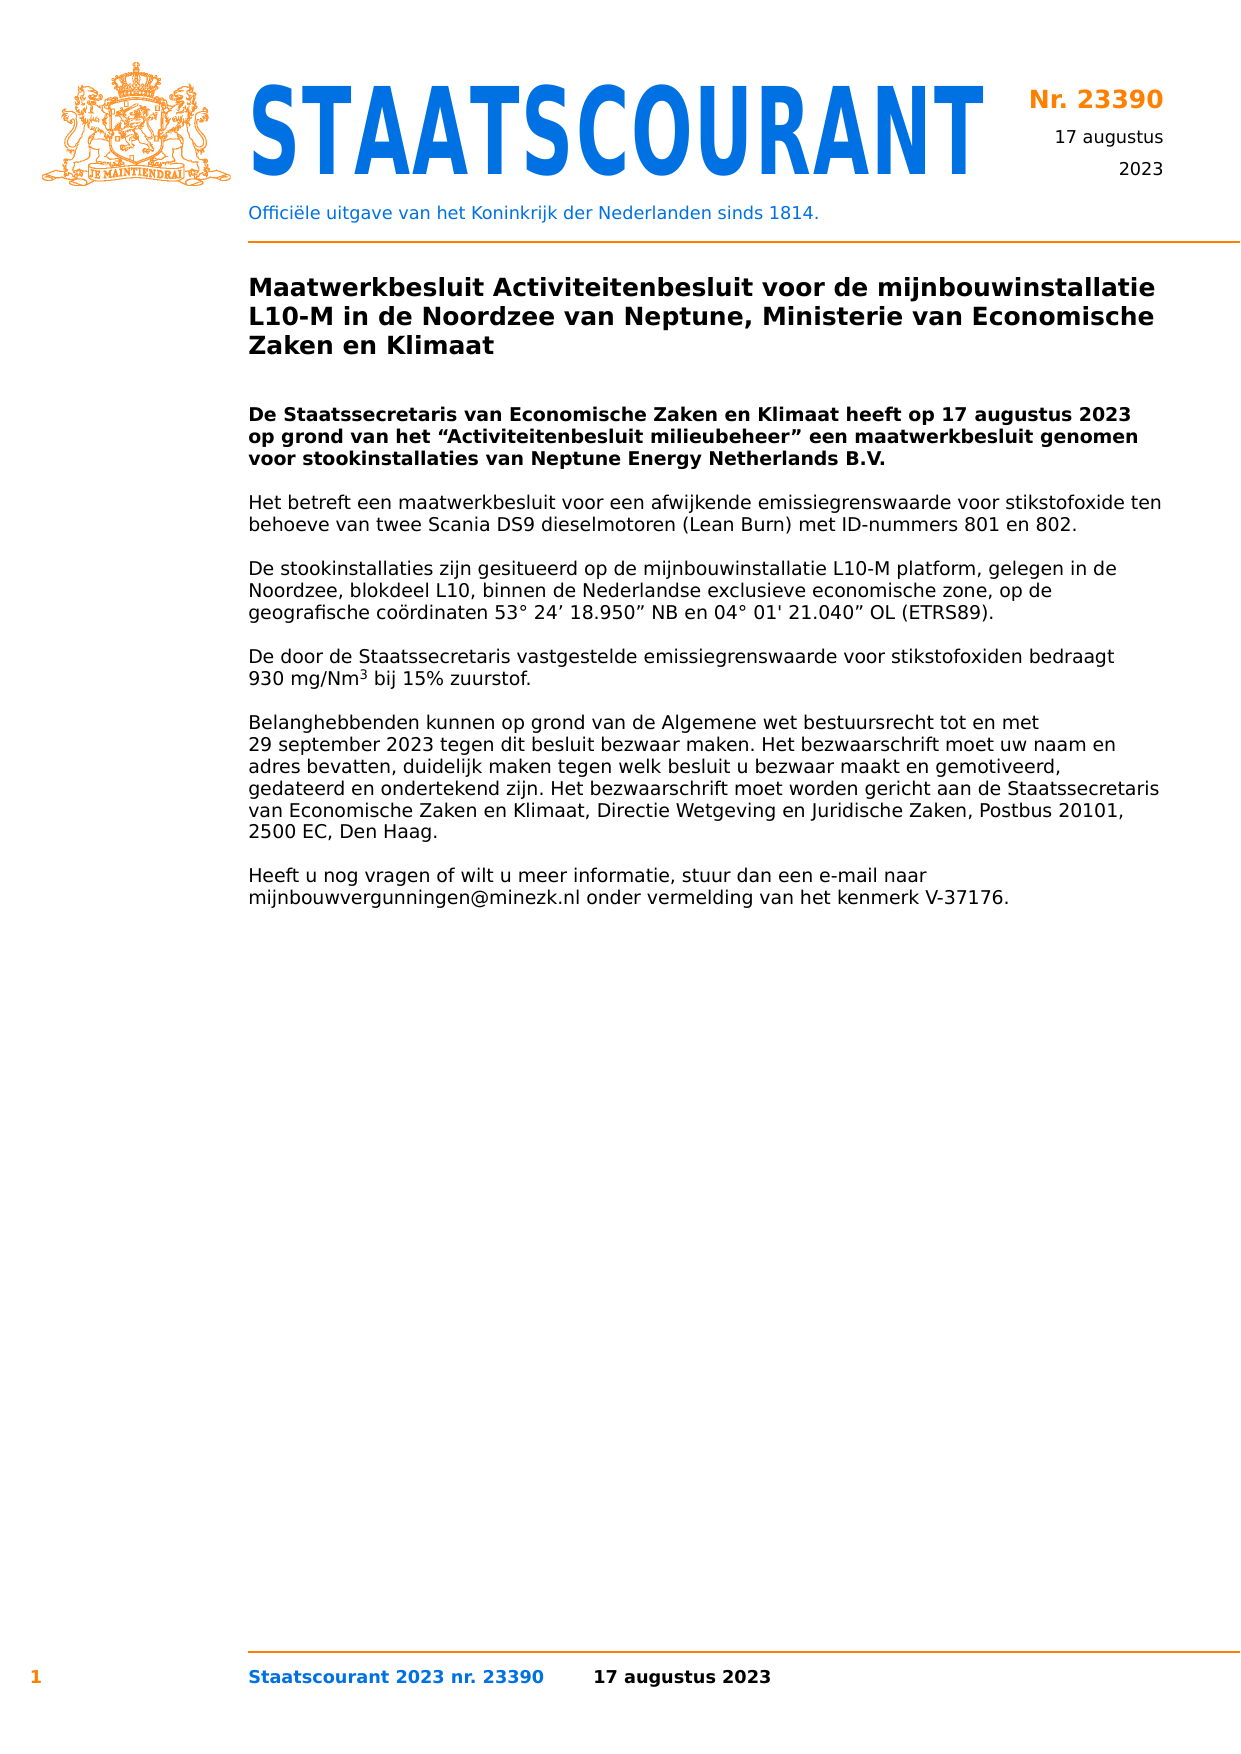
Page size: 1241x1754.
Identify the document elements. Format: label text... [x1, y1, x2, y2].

text Het betreft een maatwerkbesluit voor een afwijkende emissiegrenswaarde voor stikstofoxide ten behoeve van twee Scania DS9 dieselmotoren (Lean Burn) met ID-nummers 801 en 802. [248, 492, 1163, 536]
picture [41, 62, 231, 186]
table_header Nr. 23390 [998, 62, 1240, 121]
text Heeft u nog vragen of wilt u meer informatie, stuur dan een e-mail naar mijnbouwvergunningen@minezk.nl onder vermelding van het kenmerk V-37176. [248, 865, 1163, 909]
text De stookinstallaties zijn gesitueerd op de mijnbouwinstallatie L10-M platform, gelegen in de Noordzee, blokdeel L10, binnen de Nederlandse exclusieve economische zone, op de geografische coördinaten 53° 24’ 18.950” NB en 04° 01' 21.040” OL (ETRS89). [248, 558, 1163, 624]
text De Staatssecretaris van Economische Zaken en Klimaat heeft op 17 augustus 2023 op grond van het “Activiteitenbesluit milieubeheer” een maatwerkbesluit genomen voor stookinstallaties van Neptune Energy Netherlands B.V. [248, 404, 1163, 470]
text De door de Staatssecretaris vastgestelde emissiegrenswaarde voor stikstofoxiden bedraagt 930 mg/Nm3 bij 15% zuurstof. [248, 646, 1163, 690]
table_header [25, 62, 248, 241]
table_header STAATSCOURANT [248, 62, 998, 203]
table_cell Officiële uitgave van het Koninkrijk der Nederlanden sinds 1814. [248, 203, 1240, 241]
table_cell 2023 [998, 153, 1240, 203]
text Belanghebbenden kunnen op grond van de Algemene wet bestuursrecht tot en met 29 september 2023 tegen dit besluit bezwaar maken. Het bezwaarschrift moet uw naam en adres bevatten, duidelijk maken tegen welk besluit u bezwaar maakt en gemotiveerd, gedateerd en ondertekend zijn. Het bezwaarschrift moet worden gericht aan de Staatssecretaris van Economische Zaken en Klimaat, Directie Wetgeving en Juridische Zaken, Postbus 20101, 2500 EC, Den Haag. [248, 712, 1163, 843]
subtitle Maatwerkbesluit Activiteitenbesluit voor de mijnbouwinstallatie L10-M in de Noordzee van Neptune, Ministerie van Economische Zaken en Klimaat [248, 273, 1163, 361]
table_cell 17 augustus [998, 121, 1240, 153]
